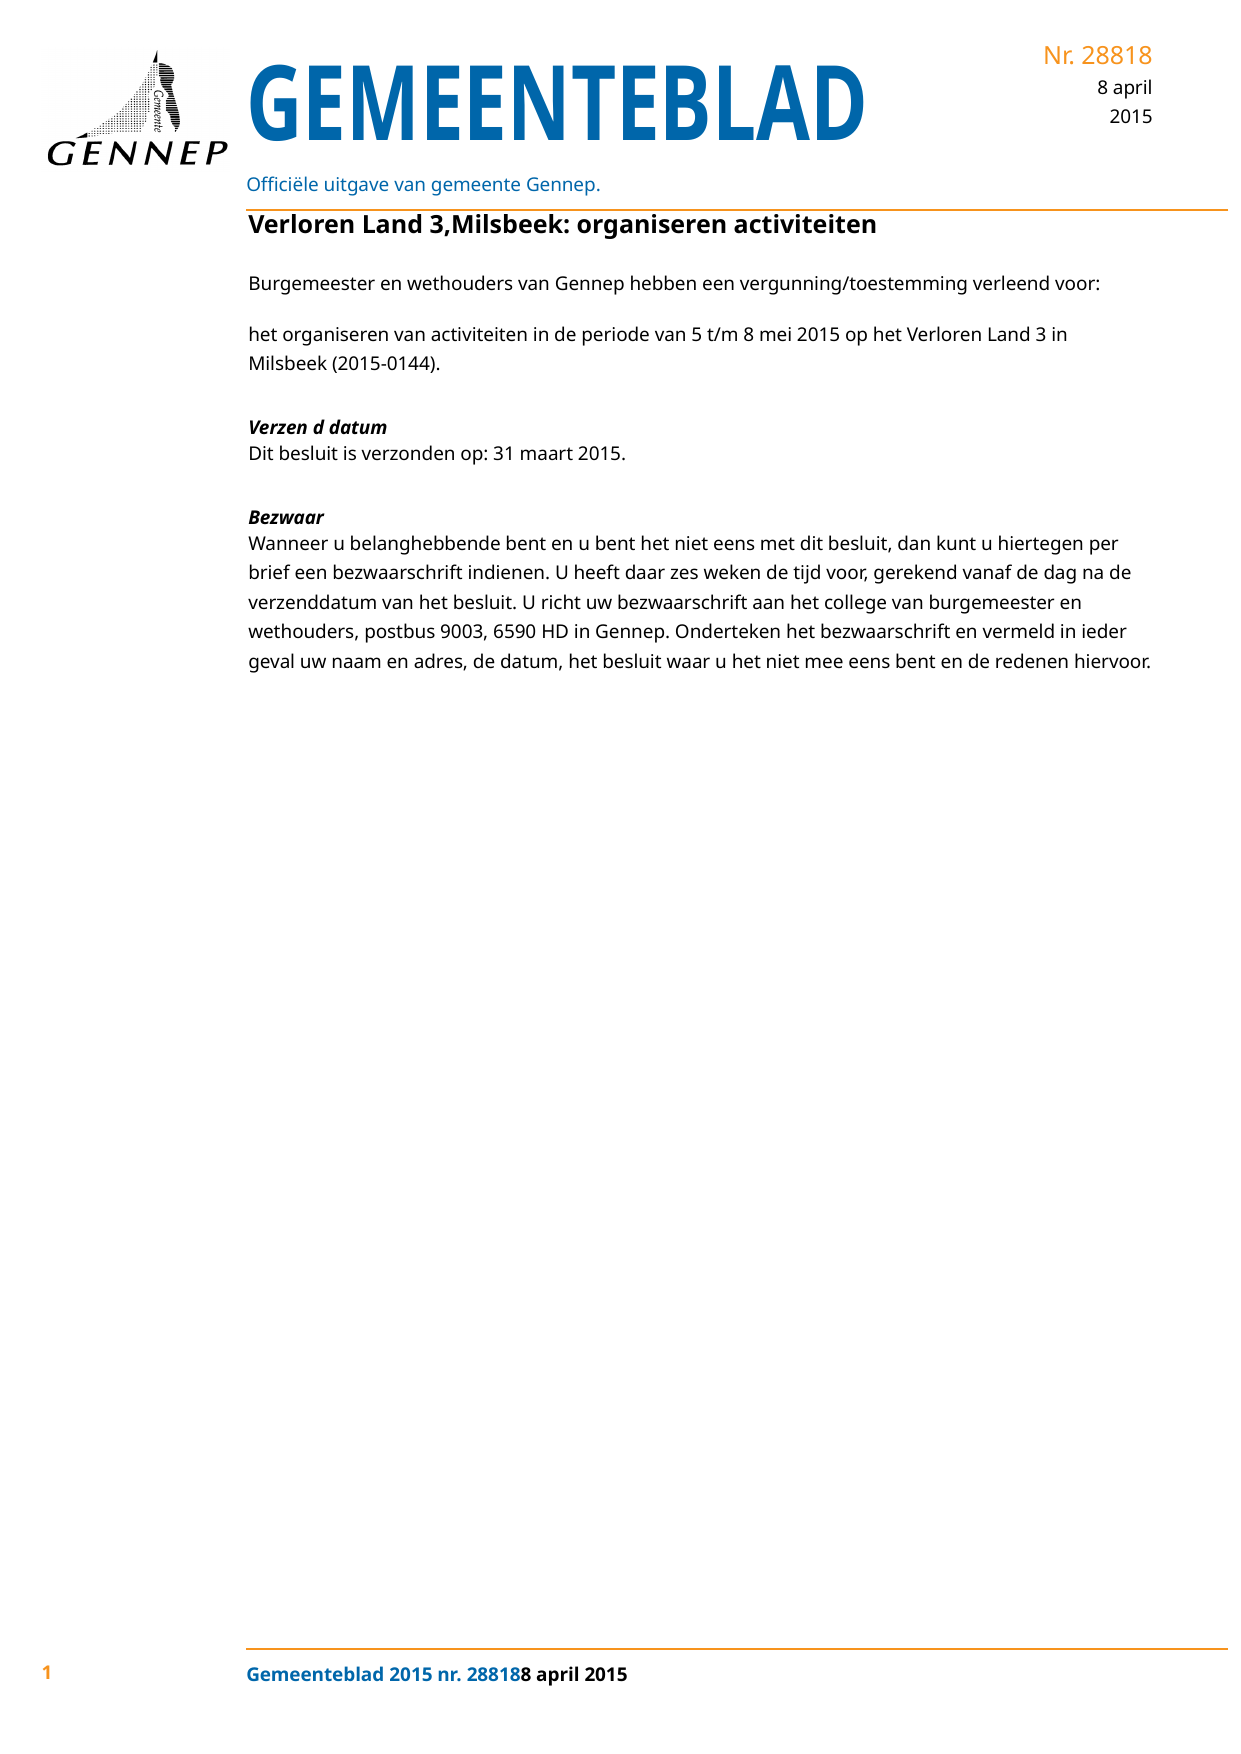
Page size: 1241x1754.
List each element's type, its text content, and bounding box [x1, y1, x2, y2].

text Verzen d datum [248, 414, 1152, 440]
text het organiseren van activiteiten in de periode van 5 t/m 8 mei 2015 op het Verloren Land 3 in Milsbeek (2015-0144). [248, 321, 1152, 376]
picture [41, 47, 231, 172]
text Bezwaar [248, 504, 1152, 530]
text Dit besluit is verzonden op: 31 maart 2015. [248, 440, 1152, 466]
text Burgemeester en wethouders van Gennep hebben een vergunning/toestemming verleend voor: [248, 270, 1152, 296]
text Verloren Land 3,Milsbeek: organiseren activiteiten [248, 211, 1152, 241]
text Wanneer u belanghebbende bent en u bent het niet eens met dit besluit, dan kunt u hiertegen per brief een bezwaarschrift indienen. U heeft daar zes weken de tijd voor, gerekend vanaf de dag na de verzenddatum van het besluit. U richt uw bezwaarschrift aan het college van burgemeester en wethouders, postbus 9003, 6590 HD in Gennep. Onderteken het bezwaarschrift en vermeld in ieder geval uw naam en adres, de datum, het besluit waar u het niet mee eens bent en de redenen hiervoor. [248, 530, 1152, 674]
